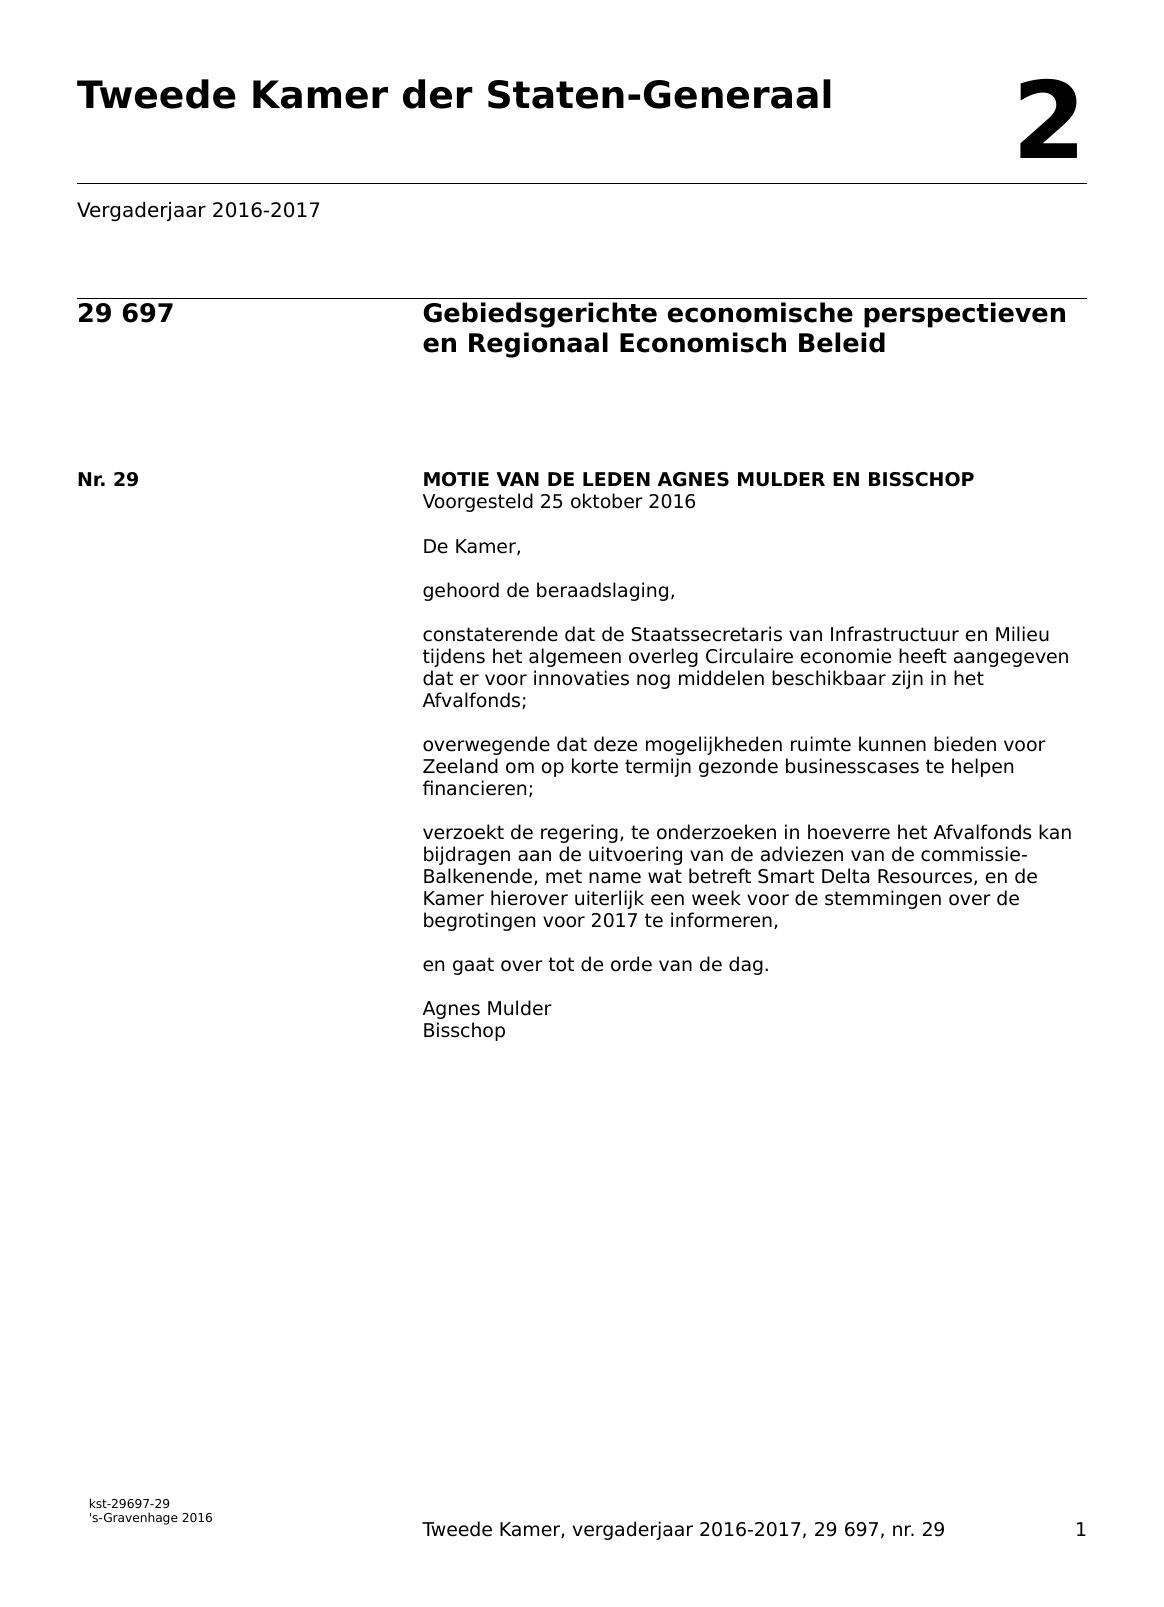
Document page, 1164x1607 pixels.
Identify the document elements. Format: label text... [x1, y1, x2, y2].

text gehoord de beraadslaging, [422, 580, 1087, 602]
text kst-29697-29 [88, 1497, 323, 1511]
table_header 2 [886, 59, 1087, 183]
text 's-Gravenhage 2016 [88, 1511, 323, 1525]
text constaterende dat de Staatssecretaris van Infrastructuur en Milieu tijdens het algemeen overleg Circulaire economie heeft aangegeven dat er voor innovaties nog middelen beschikbaar zijn in het Afvalfonds; [422, 624, 1087, 712]
subtitle 29 697 Gebiedsgerichte economische perspectieven en Regionaal Economisch Beleid [77, 299, 1087, 358]
text en gaat over tot de orde van de dag. [422, 954, 1087, 976]
text Voorgesteld 25 oktober 2016 [422, 491, 1087, 513]
subtitle Nr. 29 MOTIE VAN DE LEDEN AGNES MULDER EN BISSCHOP [77, 469, 1087, 491]
text Bisschop [422, 1020, 1087, 1042]
table_cell Vergaderjaar 2016-2017 [77, 184, 1087, 298]
text overwegende dat deze mogelijkheden ruimte kunnen bieden voor Zeeland om op korte termijn gezonde businesscases te helpen financieren; [422, 734, 1087, 800]
text Agnes Mulder [422, 998, 1087, 1020]
text De Kamer, [422, 536, 1087, 557]
table_header Tweede Kamer der Staten-Generaal [77, 59, 886, 183]
text verzoekt de regering, te onderzoeken in hoeverre het Afvalfonds kan bijdragen aan de uitvoering van de adviezen van de commissie-Balkenende, met name wat betreft Smart Delta Resources, en de Kamer hierover uiterlijk een week voor de stemmingen over de begrotingen voor 2017 te informeren, [422, 822, 1087, 932]
